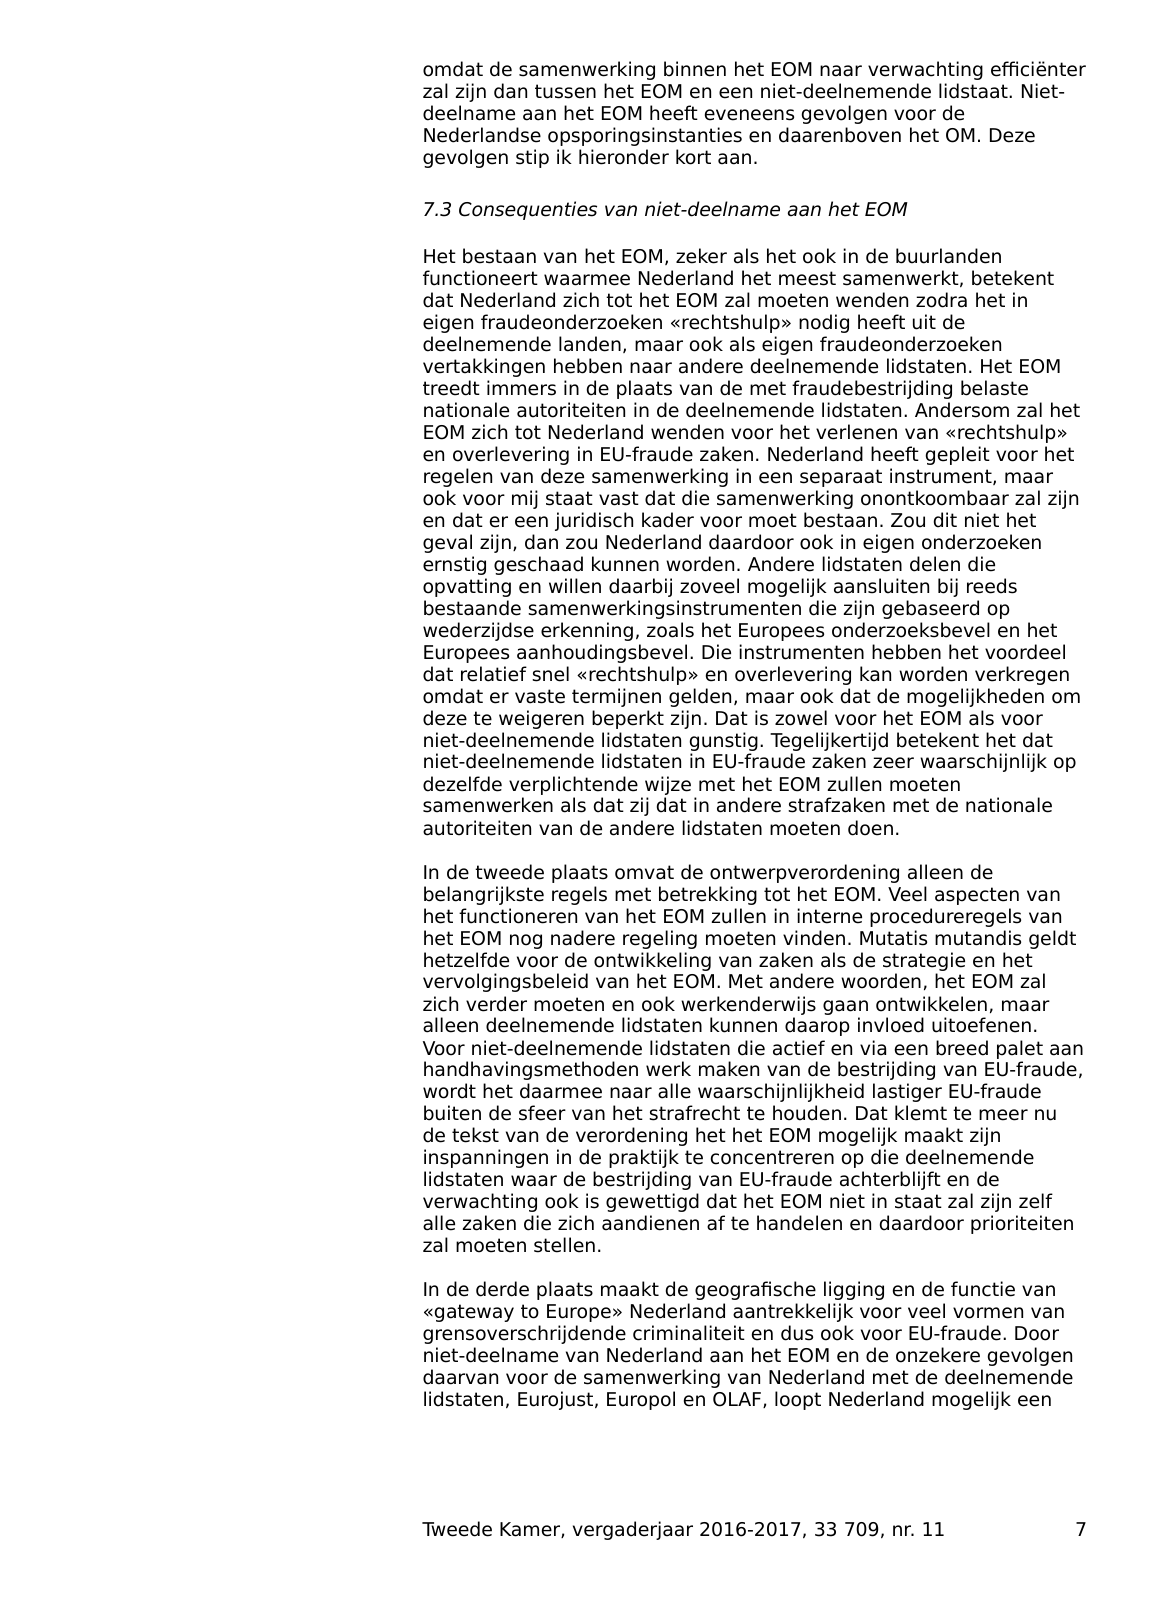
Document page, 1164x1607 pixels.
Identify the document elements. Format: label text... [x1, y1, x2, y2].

text In de tweede plaats omvat de ontwerpverordening alleen de belangrijkste regels met betrekking tot het EOM. Veel aspecten van het functioneren van het EOM zullen in interne procedureregels van het EOM nog nadere regeling moeten vinden. Mutatis mutandis geldt hetzelfde voor de ontwikkeling van zaken als de strategie en het vervolgingsbeleid van het EOM. Met andere woorden, het EOM zal zich verder moeten en ook werkenderwijs gaan ontwikkelen, maar alleen deelnemende lidstaten kunnen daarop invloed uitoefenen. Voor niet-deelnemende lidstaten die actief en via een breed palet aan handhavingsmethoden werk maken van de bestrijding van EU-fraude, wordt het daarmee naar alle waarschijnlijkheid lastiger EU-fraude buiten de sfeer van het strafrecht te houden. Dat klemt te meer nu de tekst van de verordening het het EOM mogelijk maakt zijn inspanningen in de praktijk te concentreren op die deelnemende lidstaten waar de bestrijding van EU-fraude achterblijft en de verwachting ook is gewettigd dat het EOM niet in staat zal zijn zelf alle zaken die zich aandienen af te handelen en daardoor prioriteiten zal moeten stellen. [422, 862, 1087, 1257]
text In de derde plaats maakt de geografische ligging en de functie van «gateway to Europe» Nederland aantrekkelijk voor veel vormen van grensoverschrijdende criminaliteit en dus ook voor EU-fraude. Door niet-deelname van Nederland aan het EOM en de onzekere gevolgen daarvan voor de samenwerking van Nederland met de deelnemende lidstaten, Eurojust, Europol en OLAF, loopt Nederland mogelijk een [422, 1279, 1087, 1411]
text Het bestaan van het EOM, zeker als het ook in de buurlanden functioneert waarmee Nederland het meest samenwerkt, betekent dat Nederland zich tot het EOM zal moeten wenden zodra het in eigen fraudeonderzoeken «rechtshulp» nodig heeft uit de deelnemende landen, maar ook als eigen fraudeonderzoeken vertakkingen hebben naar andere deelnemende lidstaten. Het EOM treedt immers in de plaats van de met fraudebestrijding belaste nationale autoriteiten in de deelnemende lidstaten. Andersom zal het EOM zich tot Nederland wenden voor het verlenen van «rechtshulp» en overlevering in EU-fraude zaken. Nederland heeft gepleit voor het regelen van deze samenwerking in een separaat instrument, maar ook voor mij staat vast dat die samenwerking onontkoombaar zal zijn en dat er een juridisch kader voor moet bestaan. Zou dit niet het geval zijn, dan zou Nederland daardoor ook in eigen onderzoeken ernstig geschaad kunnen worden. Andere lidstaten delen die opvatting en willen daarbij zoveel mogelijk aansluiten bij reeds bestaande samenwerkingsinstrumenten die zijn gebaseerd op wederzijdse erkenning, zoals het Europees onderzoeksbevel en het Europees aanhoudingsbevel. Die instrumenten hebben het voordeel dat relatief snel «rechtshulp» en overlevering kan worden verkregen omdat er vaste termijnen gelden, maar ook dat de mogelijkheden om deze te weigeren beperkt zijn. Dat is zowel voor het EOM als voor niet-deelnemende lidstaten gunstig. Tegelijkertijd betekent het dat niet-deelnemende lidstaten in EU-fraude zaken zeer waarschijnlijk op dezelfde verplichtende wijze met het EOM zullen moeten samenwerken als dat zij dat in andere strafzaken met de nationale autoriteiten van de andere lidstaten moeten doen. [422, 246, 1087, 839]
subtitle 7.3 Consequenties van niet-deelname aan het EOM [422, 199, 1087, 221]
text omdat de samenwerking binnen het EOM naar verwachting efficiënter zal zijn dan tussen het EOM en een niet-deelnemende lidstaat. Niet-deelname aan het EOM heeft eveneens gevolgen voor de Nederlandse opsporingsinstanties en daarenboven het OM. Deze gevolgen stip ik hieronder kort aan. [422, 59, 1087, 169]
